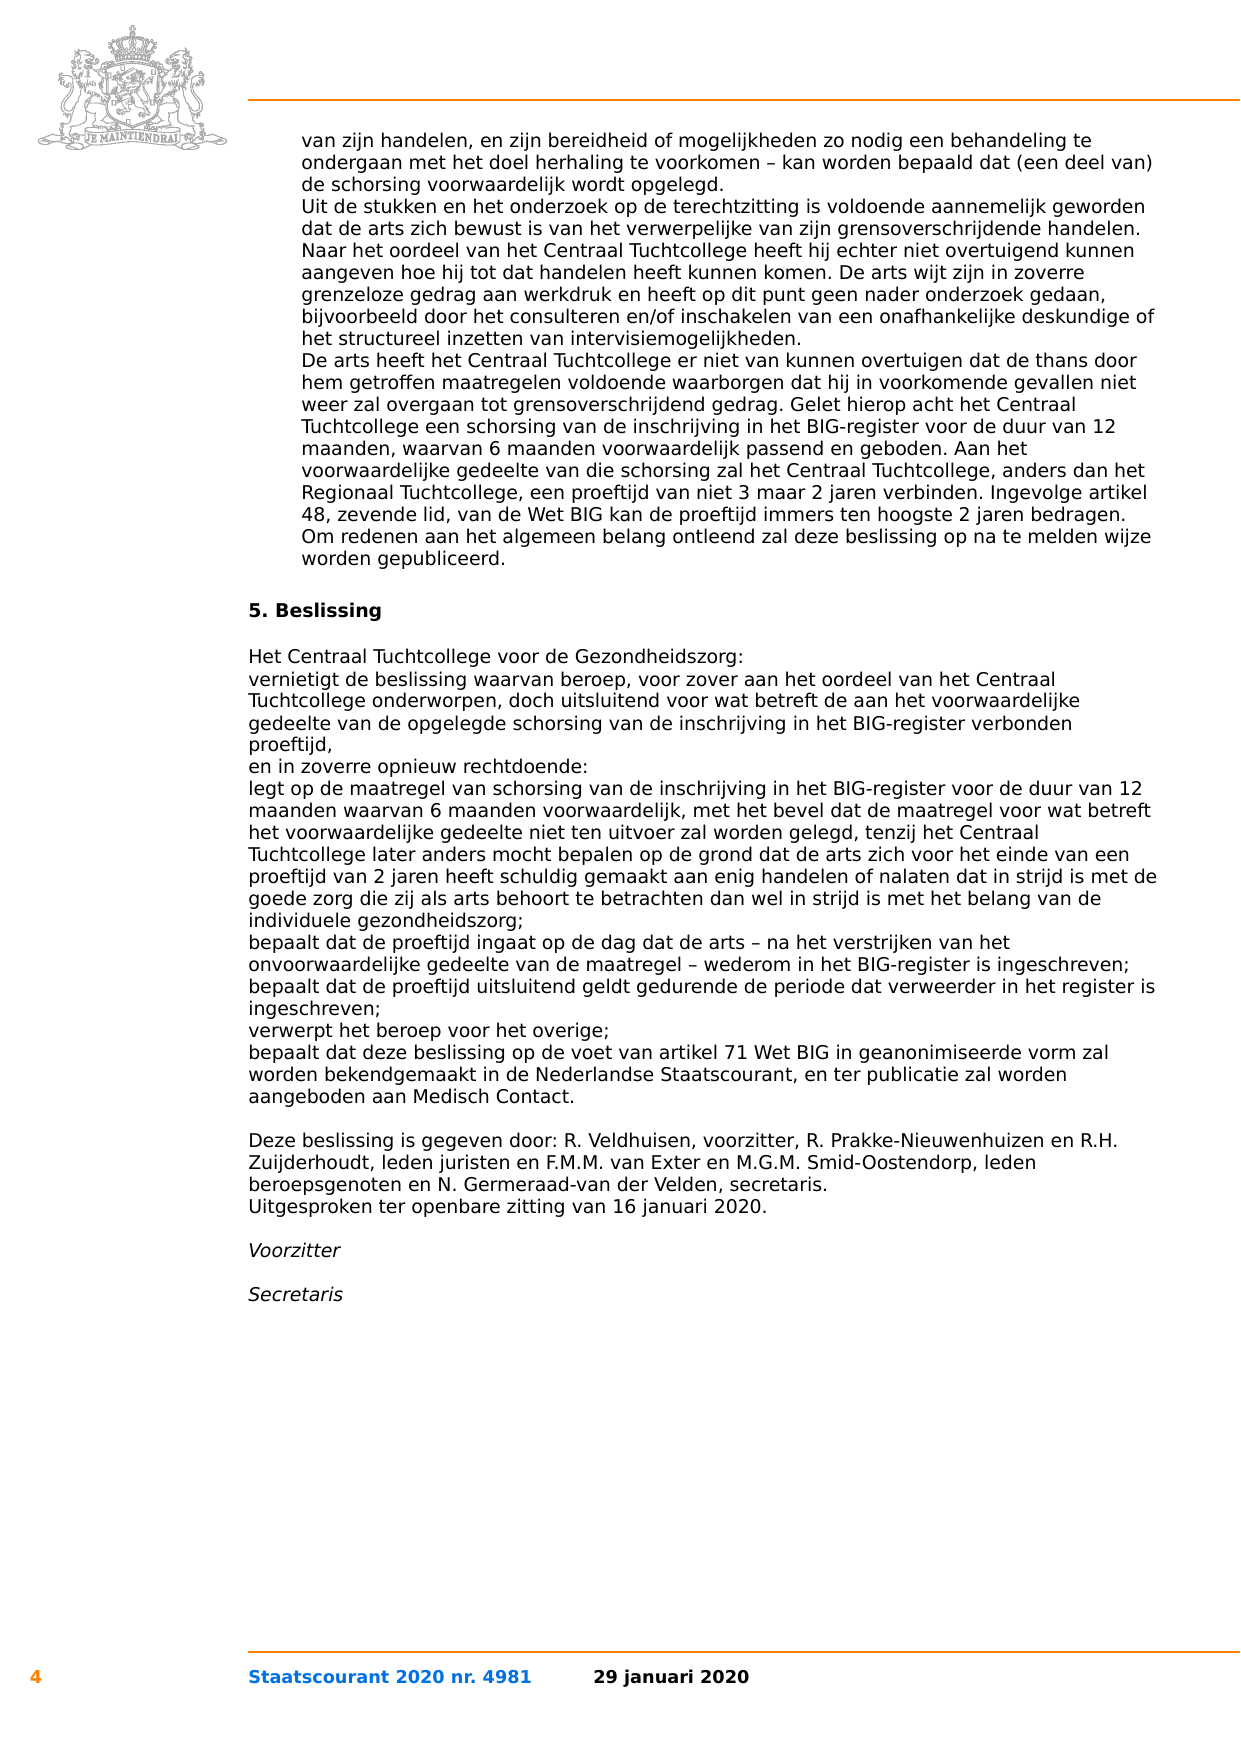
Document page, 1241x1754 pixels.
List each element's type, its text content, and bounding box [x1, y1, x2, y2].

text en in zoverre opnieuw rechtdoende: [248, 756, 1163, 778]
text De arts heeft het Centraal Tuchtcollege er niet van kunnen overtuigen dat de thans door hem getroffen maatregelen voldoende waarborgen dat hij in voorkomende gevallen niet weer zal overgaan tot grensoverschrijdend gedrag. Gelet hierop acht het Centraal Tuchtcollege een schorsing van de inschrijving in het BIG-register voor de duur van 12 maanden, waarvan 6 maanden voorwaardelijk passend en geboden. Aan het voorwaardelijke gedeelte van die schorsing zal het Centraal Tuchtcollege, anders dan het Regionaal Tuchtcollege, een proeftijd van niet 3 maar 2 jaren verbinden. Ingevolge artikel 48, zevende lid, van de Wet BIG kan de proeftijd immers ten hoogste 2 jaren bedragen. [301, 350, 1163, 526]
text Het Centraal Tuchtcollege voor de Gezondheidszorg: [248, 646, 1163, 668]
text Voorzitter [248, 1240, 1163, 1262]
text legt op de maatregel van schorsing van de inschrijving in het BIG-register voor de duur van 12 maanden waarvan 6 maanden voorwaardelijk, met het bevel dat de maatregel voor wat betreft het voorwaardelijke gedeelte niet ten uitvoer zal worden gelegd, tenzij het Centraal Tuchtcollege later anders mocht bepalen op de grond dat de arts zich voor het einde van een proeftijd van 2 jaren heeft schuldig gemaakt aan enig handelen of nalaten dat in strijd is met de goede zorg die zij als arts behoort te betrachten dan wel in strijd is met het belang van de individuele gezondheidszorg; [248, 778, 1163, 932]
text Deze beslissing is gegeven door: R. Veldhuisen, voorzitter, R. Prakke-Nieuwenhuizen en R.H. Zuijderhoudt, leden juristen en F.M.M. van Exter en M.G.M. Smid-Oostendorp, leden beroepsgenoten en N. Germeraad-van der Velden, secretaris. [248, 1130, 1163, 1196]
picture [38, 25, 227, 150]
subtitle 5. Beslissing [248, 599, 1163, 621]
text Uit de stukken en het onderzoek op de terechtzitting is voldoende aannemelijk geworden dat de arts zich bewust is van het verwerpelijke van zijn grensoverschrijdende handelen. Naar het oordeel van het Centraal Tuchtcollege heeft hij echter niet overtuigend kunnen aangeven hoe hij tot dat handelen heeft kunnen komen. De arts wijt zijn in zoverre grenzeloze gedrag aan werkdruk en heeft op dit punt geen nader onderzoek gedaan, bijvoorbeeld door het consulteren en/of inschakelen van een onafhankelijke deskundige of het structureel inzetten van intervisiemogelijkheden. [301, 196, 1163, 350]
text vernietigt de beslissing waarvan beroep, voor zover aan het oordeel van het Centraal Tuchtcollege onderworpen, doch uitsluitend voor wat betreft de aan het voorwaardelijke gedeelte van de opgelegde schorsing van de inschrijving in het BIG-register verbonden proeftijd, [248, 668, 1163, 756]
text Secretaris [248, 1283, 1163, 1306]
text bepaalt dat de proeftijd uitsluitend geldt gedurende de periode dat verweerder in het register is ingeschreven; [248, 976, 1163, 1020]
text Uitgesproken ter openbare zitting van 16 januari 2020. [248, 1196, 1163, 1218]
text Om redenen aan het algemeen belang ontleend zal deze beslissing op na te melden wijze worden gepubliceerd. [301, 526, 1163, 569]
text bepaalt dat deze beslissing op de voet van artikel 71 Wet BIG in geanonimiseerde vorm zal worden bekendgemaakt in de Nederlandse Staatscourant, en ter publicatie zal worden aangeboden aan Medisch Contact. [248, 1042, 1163, 1108]
text bepaalt dat de proeftijd ingaat op de dag dat de arts – na het verstrijken van het onvoorwaardelijke gedeelte van de maatregel – wederom in het BIG-register is ingeschreven; [248, 932, 1163, 976]
text verwerpt het beroep voor het overige; [248, 1020, 1163, 1042]
text van zijn handelen, en zijn bereidheid of mogelijkheden zo nodig een behandeling te ondergaan met het doel herhaling te voorkomen – kan worden bepaald dat (een deel van) de schorsing voorwaardelijk wordt opgelegd. [301, 130, 1163, 196]
